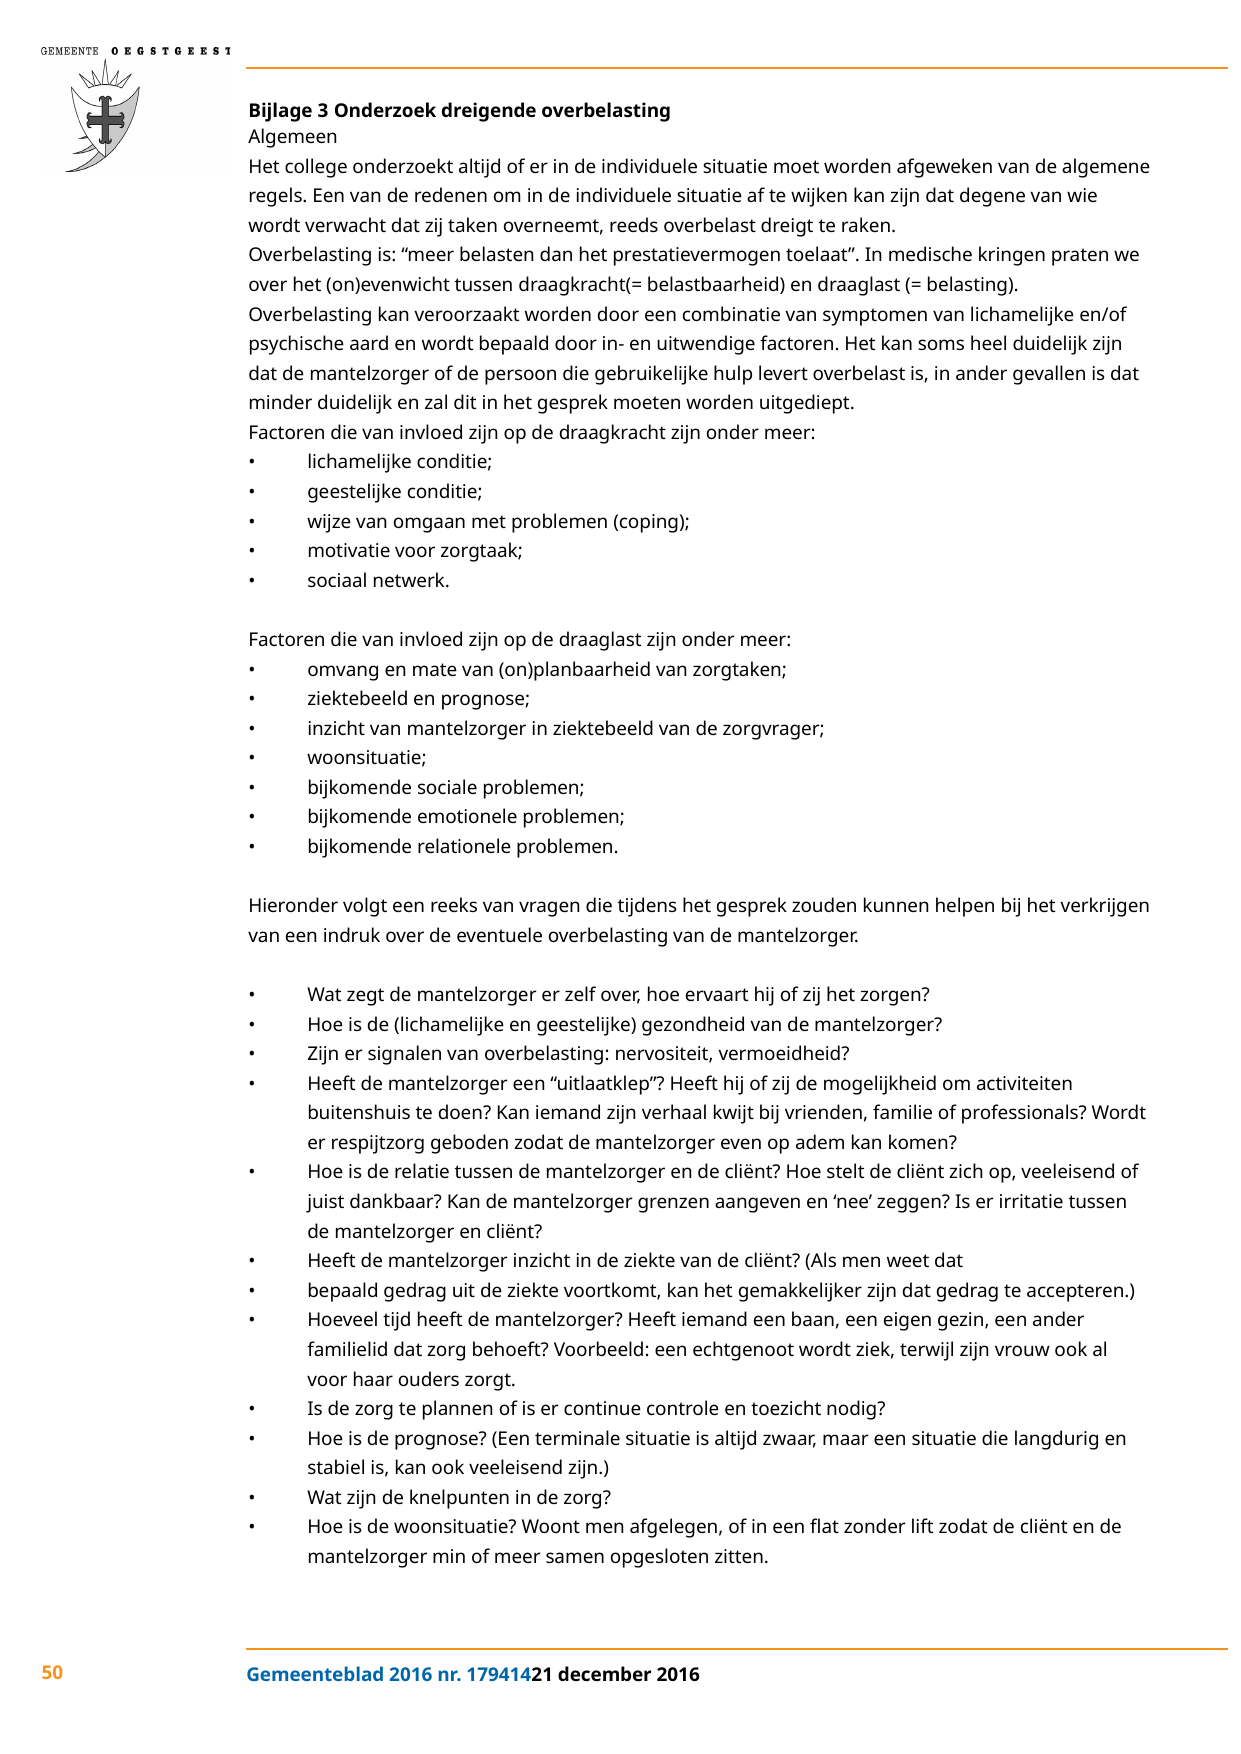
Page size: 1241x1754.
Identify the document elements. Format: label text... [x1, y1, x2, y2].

picture [41, 47, 231, 172]
list omvang en mate van (on)planbaarheid van zorgtaken; [248, 656, 1152, 682]
text Het college onderzoekt altijd of er in de individuele situatie moet worden afgeweken van de algemene regels. Een van de redenen om in de individuele situatie af te wijken kan zijn dat degene van wie wordt verwacht dat zij taken overneemt, reeds overbelast dreigt te raken. [248, 153, 1152, 238]
text Factoren die van invloed zijn op de draaglast zijn onder meer: [248, 626, 1152, 652]
list geestelijke conditie; [248, 478, 1152, 504]
text Overbelasting kan veroorzaakt worden door een combinatie van symptomen van lichamelijke en/of psychische aard en wordt bepaald door in- en uitwendige factoren. Het kan soms heel duidelijk zijn dat de mantelzorger of de persoon die gebruikelijke hulp levert overbelast is, in ander gevallen is dat minder duidelijk en zal dit in het gesprek moeten worden uitgediept. [248, 301, 1152, 415]
list Is de zorg te plannen of is er continue controle en toezicht nodig? [248, 1395, 1152, 1421]
text Algemeen [248, 123, 1152, 149]
list Hoe is de relatie tussen de mantelzorger en de cliënt? Hoe stelt de cliënt zich op, veeleisend of juist dankbaar? Kan de mantelzorger grenzen aangeven en ‘nee’ zeggen? Is er irritatie tussen de mantelzorger en cliënt? [248, 1159, 1152, 1244]
text Overbelasting is: “meer belasten dan het prestatievermogen toelaat”. In medische kringen praten we over het (on)evenwicht tussen draagkracht(= belastbaarheid) en draaglast (= belasting). [248, 242, 1152, 297]
list Zijn er signalen van overbelasting: nervositeit, vermoeidheid? [248, 1040, 1152, 1066]
list inzicht van mantelzorger in ziektebeeld van de zorgvrager; [248, 715, 1152, 741]
text Factoren die van invloed zijn op de draagkracht zijn onder meer: [248, 419, 1152, 445]
list sociaal netwerk. [248, 567, 1152, 593]
list Wat zijn de knelpunten in de zorg? [248, 1484, 1152, 1510]
list Hoe is de prognose? (Een terminale situatie is altijd zwaar, maar een situatie die langdurig en stabiel is, kan ook veeleisend zijn.) [248, 1425, 1152, 1480]
list Hoeveel tijd heeft de mantelzorger? Heeft iemand een baan, een eigen gezin, een ander familielid dat zorg behoeft? Voorbeeld: een echtgenoot wordt ziek, terwijl zijn vrouw ook al voor haar ouders zorgt. [248, 1307, 1152, 1392]
list motivatie voor zorgtaak; [248, 537, 1152, 563]
list ziektebeeld en prognose; [248, 685, 1152, 711]
list Hoe is de woonsituatie? Woont men afgelegen, of in een flat zonder lift zodat de cliënt en de mantelzorger min of meer samen opgesloten zitten. [248, 1514, 1152, 1569]
list woonsituatie; [248, 744, 1152, 770]
text Hieronder volgt een reeks van vragen die tijdens het gesprek zouden kunnen helpen bij het verkrijgen van een indruk over de eventuele overbelasting van de mantelzorger. [248, 892, 1152, 948]
list Heeft de mantelzorger een “uitlaatklep”? Heeft hij of zij de mogelijkheid om activiteiten buitenshuis te doen? Kan iemand zijn verhaal kwijt bij vrienden, familie of professionals? Wordt er respijtzorg geboden zodat de mantelzorger even op adem kan komen? [248, 1070, 1152, 1155]
list lichamelijke conditie; [248, 449, 1152, 474]
list bijkomende relationele problemen. [248, 833, 1152, 859]
list wijze van omgaan met problemen (coping); [248, 508, 1152, 534]
text Bijlage 3 Onderzoek dreigende overbelasting [248, 95, 1152, 123]
list Wat zegt de mantelzorger er zelf over, hoe ervaart hij of zij het zorgen? [248, 981, 1152, 1007]
list bijkomende emotionele problemen; [248, 804, 1152, 829]
list Hoe is de (lichamelijke en geestelijke) gezondheid van de mantelzorger? [248, 1011, 1152, 1037]
list bepaald gedrag uit de ziekte voortkomt, kan het gemakkelijker zijn dat gedrag te accepteren.) [248, 1277, 1152, 1303]
list Heeft de mantelzorger inzicht in de ziekte van de cliënt? (Als men weet dat [248, 1247, 1152, 1273]
list bijkomende sociale problemen; [248, 774, 1152, 800]
